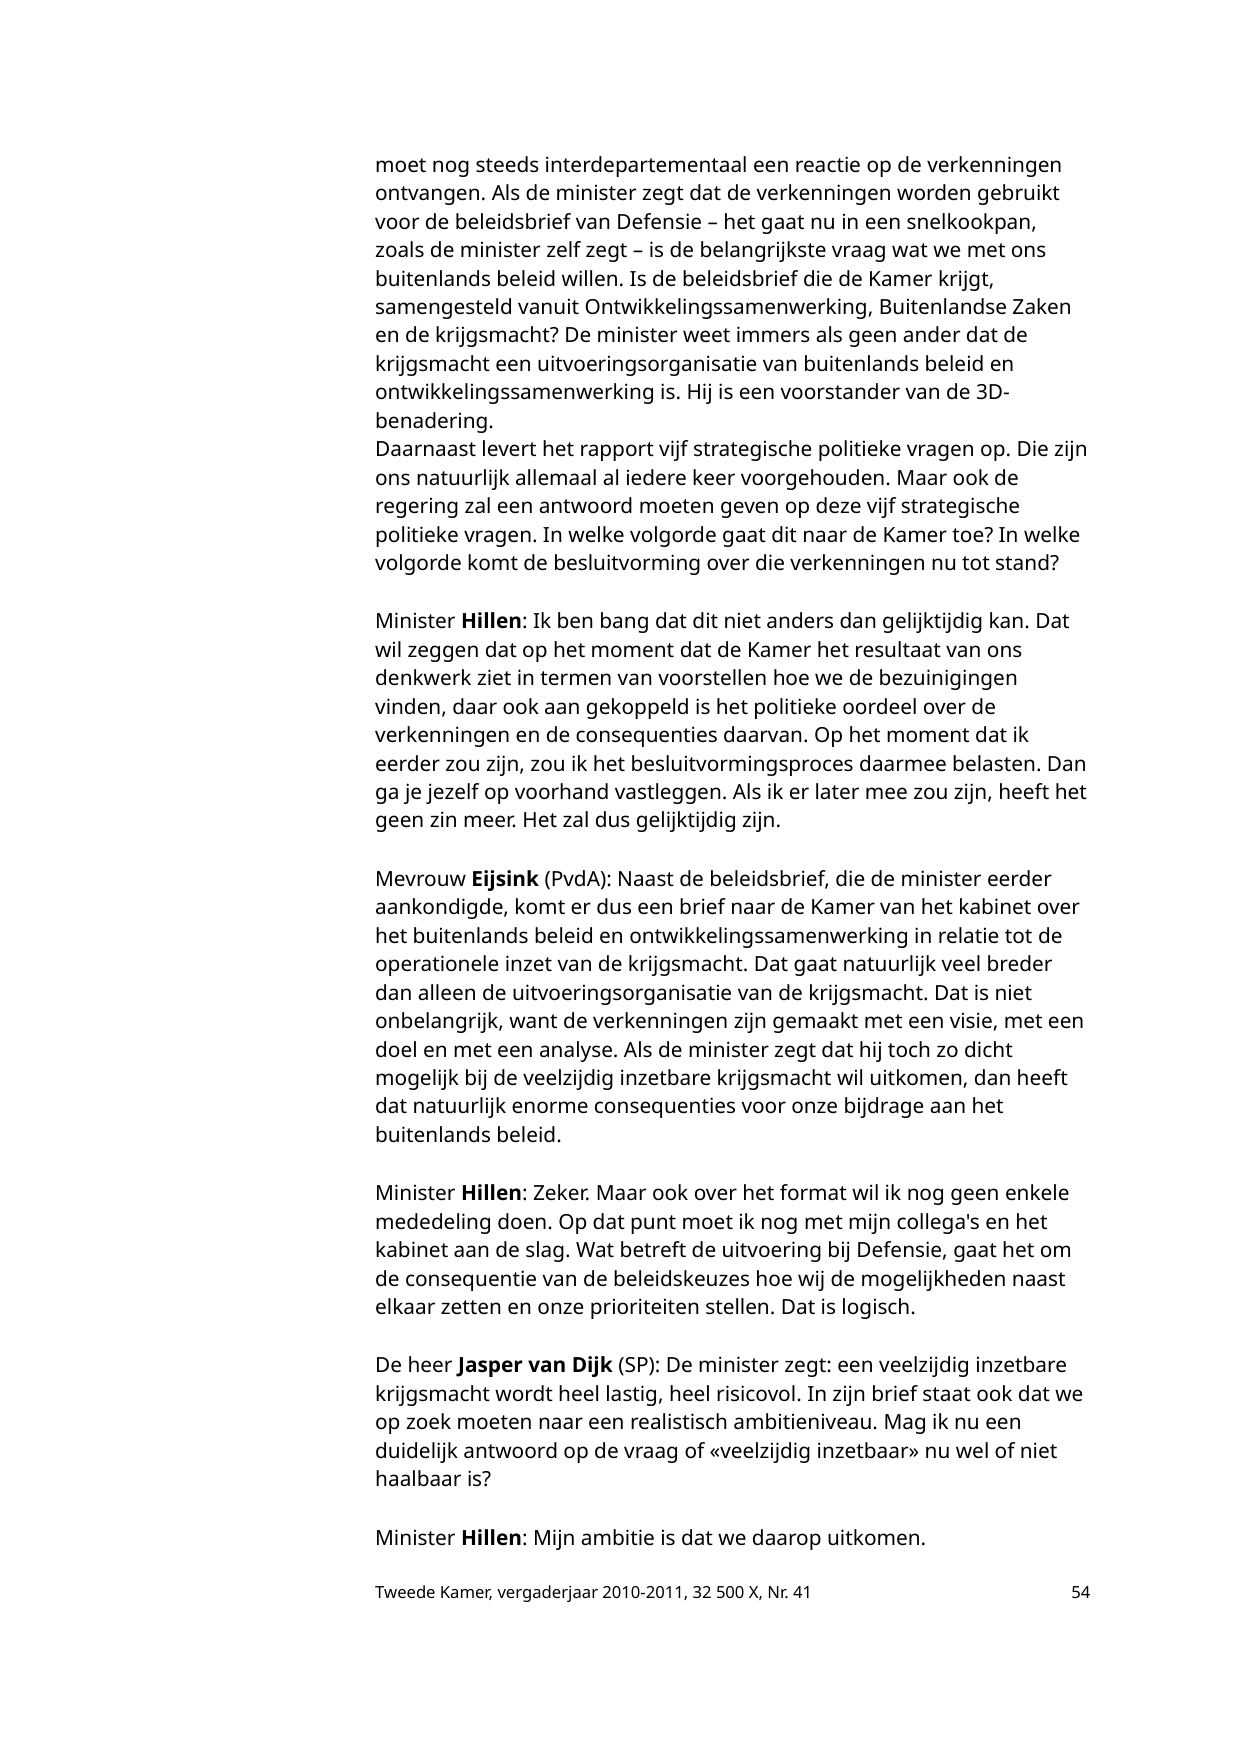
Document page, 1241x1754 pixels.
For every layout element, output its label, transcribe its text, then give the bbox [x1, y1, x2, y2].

text Minister Hillen: Zeker. Maar ook over het format wil ik nog geen enkele mededeling doen. Op dat punt moet ik nog met mijn collega's en het kabinet aan de slag. Wat betreft de uitvoering bij Defensie, gaat het om de consequentie van de beleidskeuzes hoe wij de mogelijkheden naast elkaar zetten en onze prioriteiten stellen. Dat is logisch. [375, 1178, 1090, 1321]
text Minister Hillen: Mijn ambitie is dat we daarop uitkomen. [375, 1523, 1090, 1551]
text Minister Hillen: Ik ben bang dat dit niet anders dan gelijktijdig kan. Dat wil zeggen dat op het moment dat de Kamer het resultaat van ons denkwerk ziet in termen van voorstellen hoe we de bezuinigingen vinden, daar ook aan gekoppeld is het politieke oordeel over de verkenningen en de consequenties daarvan. Op het moment dat ik eerder zou zijn, zou ik het besluitvormingsproces daarmee belasten. Dan ga je jezelf op voorhand vastleggen. Als ik er later mee zou zijn, heeft het geen zin meer. Het zal dus gelijktijdig zijn. [375, 607, 1090, 834]
text Daarnaast levert het rapport vijf strategische politieke vragen op. Die zijn ons natuurlijk allemaal al iedere keer voorgehouden. Maar ook de regering zal een antwoord moeten geven op deze vijf strategische politieke vragen. In welke volgorde gaat dit naar de Kamer toe? In welke volgorde komt de besluitvorming over die verkenningen nu tot stand? [375, 434, 1090, 577]
text De heer Jasper van Dijk (SP): De minister zegt: een veelzijdig inzetbare krijgsmacht wordt heel lastig, heel risicovol. In zijn brief staat ook dat we op zoek moeten naar een realistisch ambitieniveau. Mag ik nu een duidelijk antwoord op de vraag of «veelzijdig inzetbaar» nu wel of niet haalbaar is? [375, 1351, 1090, 1493]
text moet nog steeds interdepartementaal een reactie op de verkenningen ontvangen. Als de minister zegt dat de verkenningen worden gebruikt voor de beleidsbrief van Defensie – het gaat nu in een snelkookpan, zoals de minister zelf zegt – is de belangrijkste vraag wat we met ons buitenlands beleid willen. Is de beleidsbrief die de Kamer krijgt, samengesteld vanuit Ontwikkelingssamenwerking, Buitenlandse Zaken en de krijgsmacht? De minister weet immers als geen ander dat de krijgsmacht een uitvoeringsorganisatie van buitenlands beleid en ontwikkelingssamenwerking is. Hij is een voorstander van de 3D-benadering. [375, 150, 1090, 434]
text Mevrouw Eijsink (PvdA): Naast de beleidsbrief, die de minister eerder aankondigde, komt er dus een brief naar de Kamer van het kabinet over het buitenlands beleid en ontwikkelingssamenwerking in relatie tot de operationele inzet van de krijgsmacht. Dat gaat natuurlijk veel breder dan alleen de uitvoeringsorganisatie van de krijgsmacht. Dat is niet onbelangrijk, want de verkenningen zijn gemaakt met een visie, met een doel en met een analyse. Als de minister zegt dat hij toch zo dicht mogelijk bij de veelzijdig inzetbare krijgsmacht wil uitkomen, dan heeft dat natuurlijk enorme consequenties voor onze bijdrage aan het buitenlands beleid. [375, 864, 1090, 1148]
